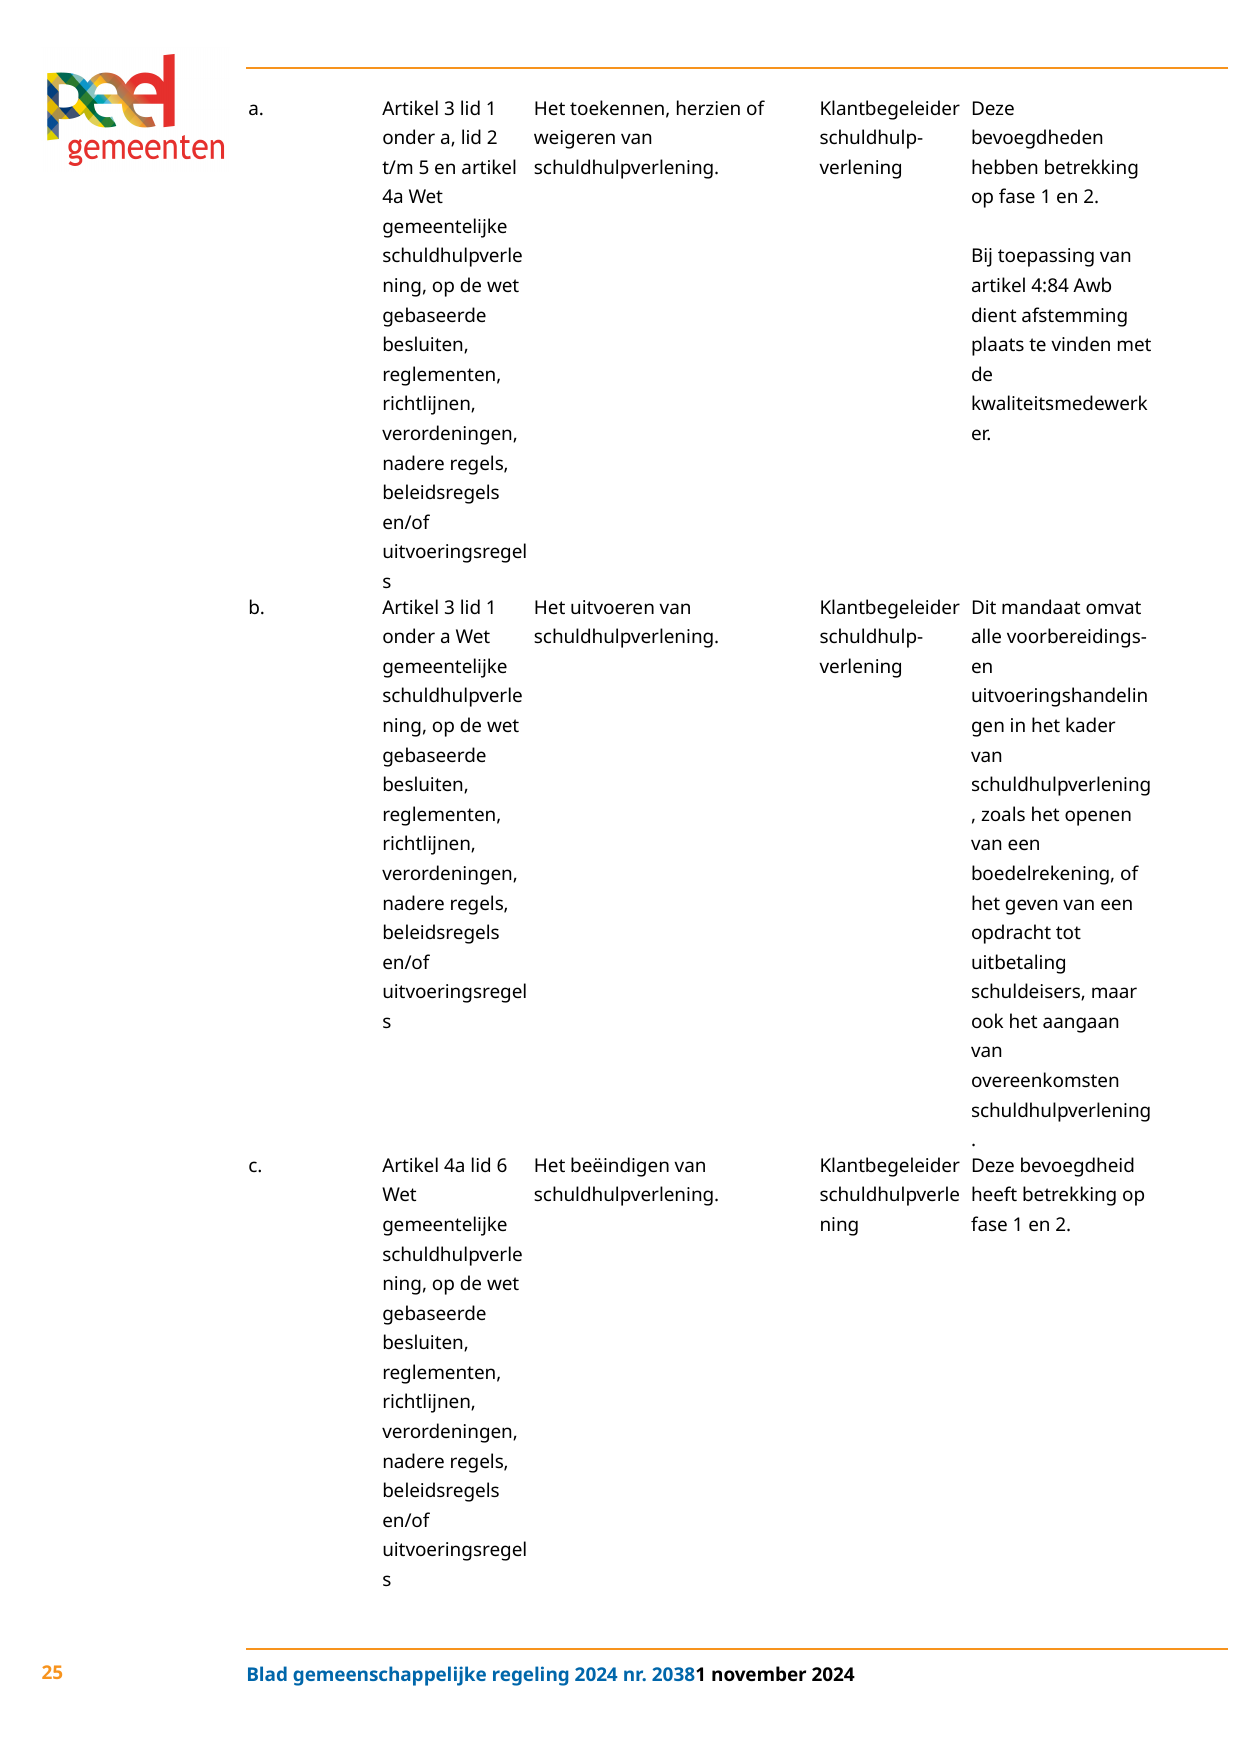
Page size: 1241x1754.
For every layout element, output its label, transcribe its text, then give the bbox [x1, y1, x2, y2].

table_cell Artikel 3 lid 1 onder a, lid 2 t/m 5 en artikel 4a Wet gemeentelijke schuldhulpverlening, op de wet gebaseerde besluiten, reglementen, richtlijnen, verordeningen, nadere regels, beleidsregels en/of uitvoeringsregels [382, 95, 534, 594]
table_cell Dit mandaat omvat alle voorbereidings- en uitvoeringshandelingen in het kader van schuldhulpverlening, zoals het openen van een boedelrekening, of het geven van een opdracht tot uitbetaling schuldeisers, maar ook het aangaan van overeenkomsten schuldhulpverlening. [971, 594, 1152, 1152]
table_cell Het beëindigen van schuldhulpverlening. [534, 1152, 819, 1592]
table_cell c. [248, 1152, 382, 1592]
table_cell Het uitvoeren van schuldhulpverlening. [534, 594, 819, 1152]
table_cell a. [248, 95, 382, 594]
table_cell Het toekennen, herzien of weigeren van schuldhulpverlening. [534, 95, 819, 594]
table_cell Artikel 4a lid 6 Wet gemeentelijke schuldhulpverlening, op de wet gebaseerde besluiten, reglementen, richtlijnen, verordeningen, nadere regels, beleidsregels en/of uitvoeringsregels [382, 1152, 534, 1592]
table_cell Deze bevoegdheid heeft betrekking op fase 1 en 2. [971, 1152, 1152, 1592]
table_cell Klantbegeleider schuldhulp-verlening [819, 594, 971, 1152]
table_cell Deze bevoegdheden hebben betrekking op fase 1 en 2. Bij toepassing van artikel 4:84 Awb dient afstemming plaats te vinden met de kwaliteitsmedewerker. [971, 95, 1152, 594]
table_cell Klantbegeleider schuldhulpverlening [819, 1152, 971, 1592]
table_cell Artikel 3 lid 1 onder a Wet gemeentelijke schuldhulpverlening, op de wet gebaseerde besluiten, reglementen, richtlijnen, verordeningen, nadere regels, beleidsregels en/of uitvoeringsregels [382, 594, 534, 1152]
table_cell b. [248, 594, 382, 1152]
table_cell Klantbegeleider schuldhulp-verlening [819, 95, 971, 594]
picture [41, 47, 231, 172]
